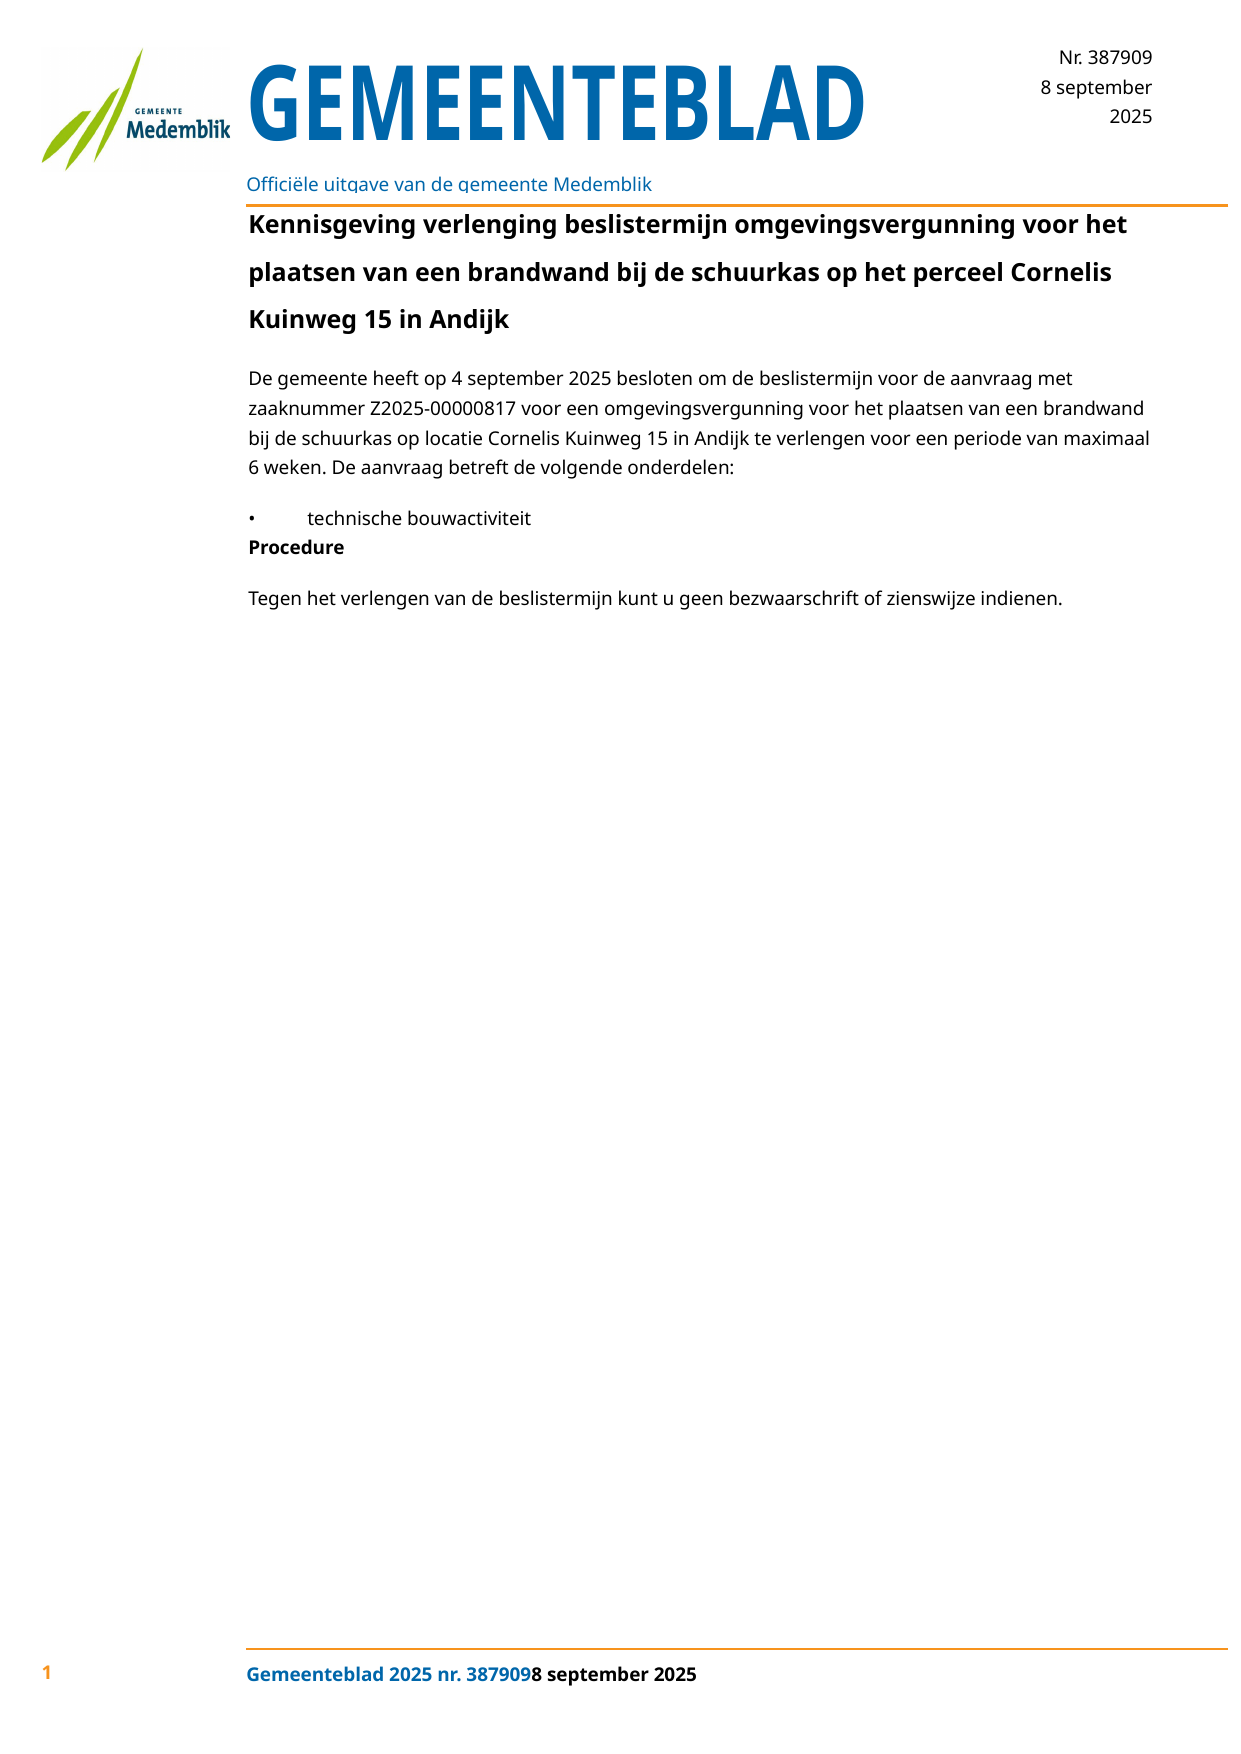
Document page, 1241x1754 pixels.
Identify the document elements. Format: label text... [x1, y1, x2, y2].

picture [41, 47, 231, 172]
text Tegen het verlengen van de beslistermijn kunt u geen bezwaarschrift of zienswijze indienen. [248, 585, 1152, 610]
text De gemeente heeft op 4 september 2025 besloten om de beslistermijn voor de aanvraag met zaaknummer Z2025-00000817 voor een omgevingsvergunning voor het plaatsen van een brandwand bij de schuurkas op locatie Cornelis Kuinweg 15 in Andijk te verlengen voor een periode van maximaal 6 weken. De aanvraag betreft de volgende onderdelen: [248, 366, 1152, 480]
list technische bouwactiviteit [248, 505, 1152, 530]
text Kennisgeving verlenging beslistermijn omgevingsvergunning voor het plaatsen van een brandwand bij de schuurkas op het perceel Cornelis Kuinweg 15 in Andijk [248, 207, 1152, 336]
text Procedure [248, 534, 1152, 560]
